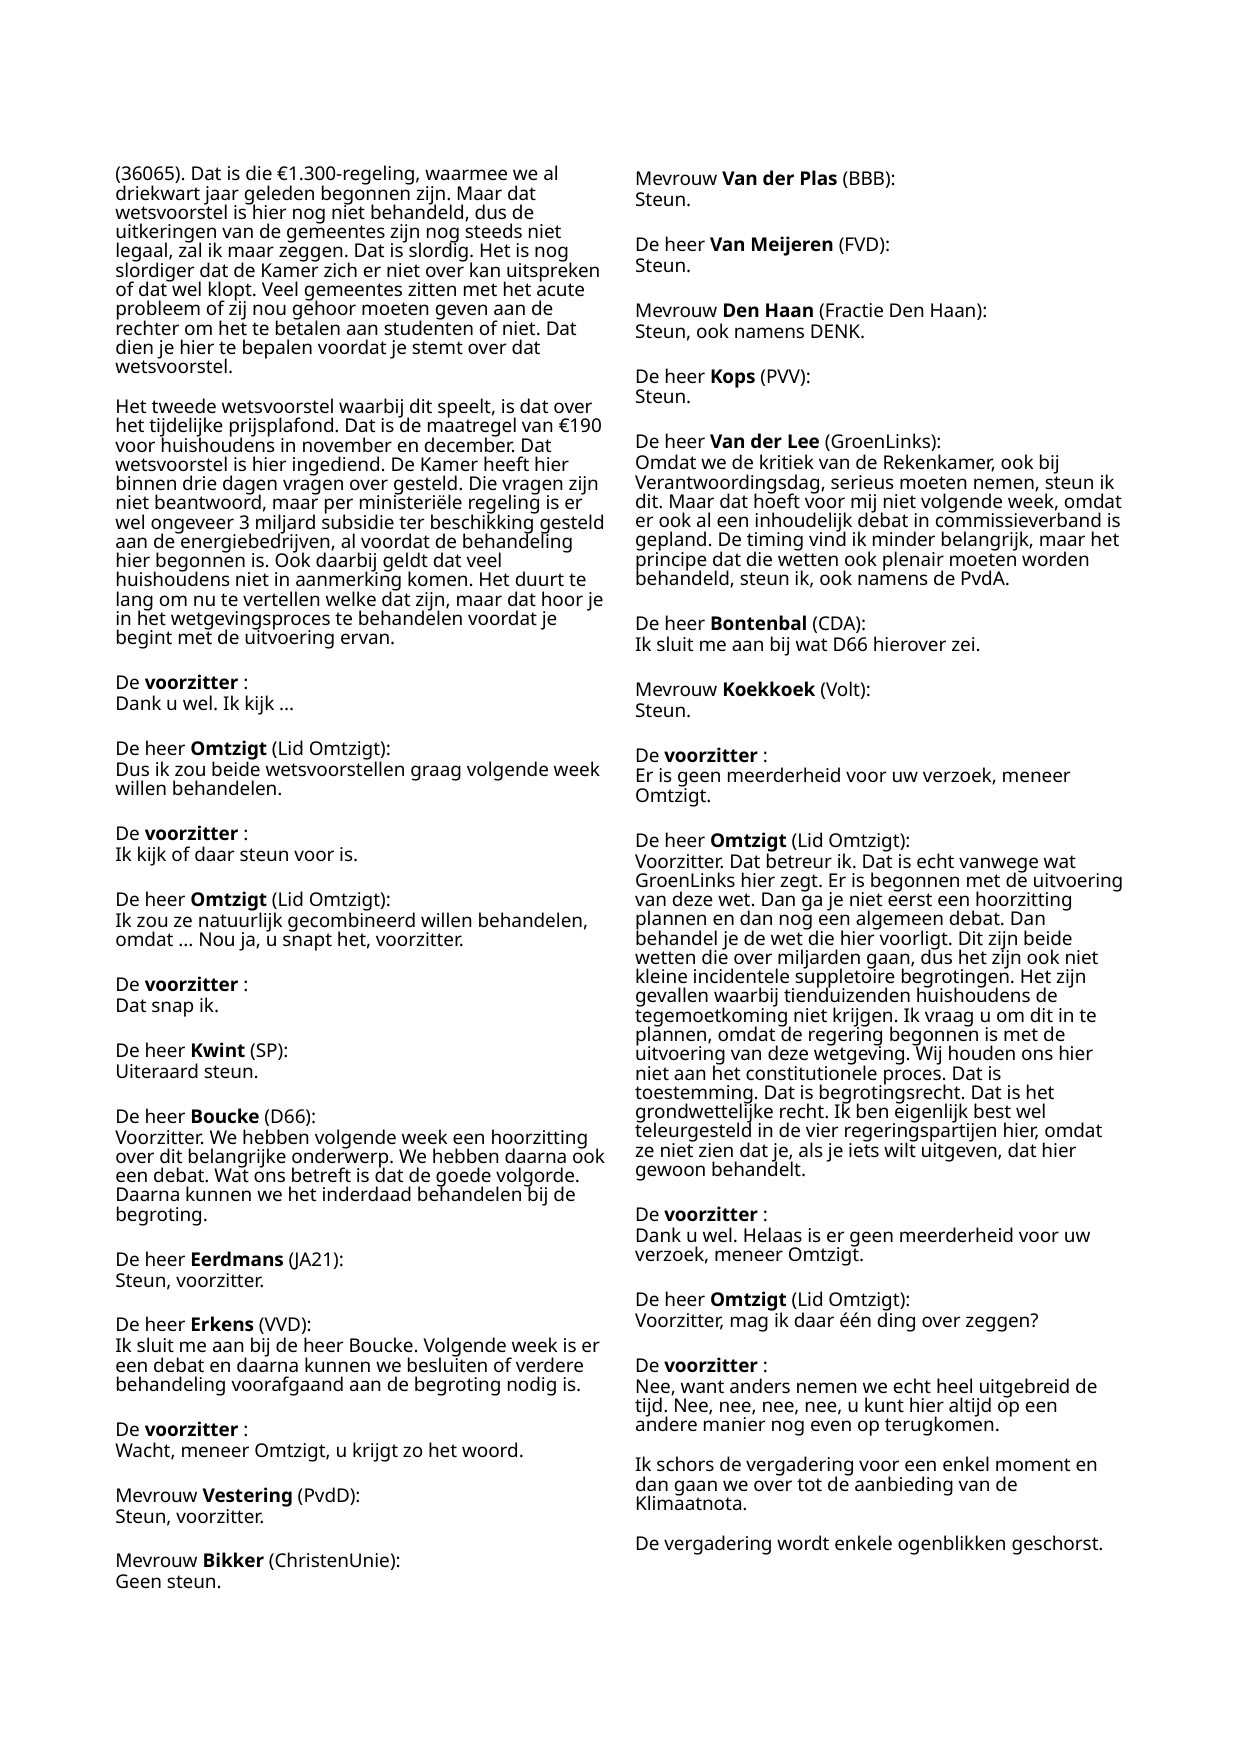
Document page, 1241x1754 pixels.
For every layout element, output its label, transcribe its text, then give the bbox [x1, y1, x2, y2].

text Steun. [635, 191, 1125, 210]
text Steun, voorzitter. [115, 1508, 605, 1527]
text Het tweede wetsvoorstel waarbij dit speelt, is dat over het tijdelijke prijsplafond. Dat is de maatregel van €190 voor huishoudens in november en december. Dat wetsvoorstel is hier ingediend. De Kamer heeft hier binnen drie dagen vragen over gesteld. Die vragen zijn niet beantwoord, maar per ministeriële regeling is er wel ongeveer 3 miljard subsidie ter beschikking gesteld aan de energiebedrijven, al voordat de behandeling hier begonnen is. Ook daarbij geldt dat veel huishoudens niet in aanmerking komen. Het duurt te lang om nu te vertellen welke dat zijn, maar dat hoor je in het wetgevingsproces te behandelen voordat je begint met de uitvoering ervan. [115, 398, 605, 648]
text De heer Eerdmans (JA21): [115, 1246, 605, 1272]
text Steun, ook namens DENK. [635, 323, 1125, 342]
text De heer Van der Lee (GroenLinks): [635, 429, 1125, 454]
text De voorzitter : [115, 971, 605, 997]
text Dat snap ik. [115, 997, 605, 1016]
text Ik schors de vergadering voor een enkel moment en dan gaan we over tot de aanbieding van de Klimaatnota. [635, 1456, 1125, 1514]
text De voorzitter : [635, 742, 1125, 767]
text De heer Omtzigt (Lid Omtzigt): [115, 735, 605, 761]
text Ik zou ze natuurlijk gecombineerd willen behandelen, omdat ... Nou ja, u snapt het, voorzitter. [115, 912, 605, 950]
text De heer Omtzigt (Lid Omtzigt): [115, 886, 605, 912]
text Dank u wel. Ik kijk ... [115, 695, 605, 714]
text Geen steun. [115, 1573, 605, 1593]
text Dank u wel. Helaas is er geen meerderheid voor uw verzoek, meneer Omtzigt. [635, 1227, 1125, 1265]
text Mevrouw Koekkoek (Volt): [635, 676, 1125, 702]
text De heer Omtzigt (Lid Omtzigt): [635, 827, 1125, 853]
text De voorzitter : [115, 669, 605, 695]
text Er is geen meerderheid voor uw verzoek, meneer Omtzigt. [635, 767, 1125, 806]
text Uiteraard steun. [115, 1063, 605, 1082]
text Voorzitter, mag ik daar één ding over zeggen? [635, 1312, 1125, 1331]
text Wacht, meneer Omtzigt, u krijgt zo het woord. [115, 1442, 605, 1461]
text (36065). Dat is die €1.300-regeling, waarmee we al driekwart jaar geleden begonnen zijn. Maar dat wetsvoorstel is hier nog niet behandeld, dus de uitkeringen van de gemeentes zijn nog steeds niet legaal, zal ik maar zeggen. Dat is slordig. Het is nog slordiger dat de Kamer zich er niet over kan uitspreken of dat wel klopt. Veel gemeentes zitten met het acute probleem of zij nou gehoor moeten geven aan de rechter om het te betalen aan studenten of niet. Dat dien je hier te bepalen voordat je stemt over dat wetsvoorstel. [115, 165, 605, 377]
text De voorzitter : [635, 1352, 1125, 1378]
text De heer Omtzigt (Lid Omtzigt): [635, 1286, 1125, 1312]
text De heer Kops (PVV): [635, 363, 1125, 388]
text De vergadering wordt enkele ogenblikken geschorst. [635, 1535, 1125, 1554]
text Ik kijk of daar steun voor is. [115, 846, 605, 865]
text Steun. [635, 702, 1125, 721]
text Ik sluit me aan bij wat D66 hierover zei. [635, 636, 1125, 655]
text Dus ik zou beide wetsvoorstellen graag volgende week willen behandelen. [115, 761, 605, 799]
text De heer Erkens (VVD): [115, 1312, 605, 1337]
text De heer Van Meijeren (FVD): [635, 231, 1125, 257]
text Steun, voorzitter. [115, 1272, 605, 1291]
text De heer Boucke (D66): [115, 1103, 605, 1129]
text Mevrouw Den Haan (Fractie Den Haan): [635, 297, 1125, 323]
text Ik sluit me aan bij de heer Boucke. Volgende week is er een debat en daarna kunnen we besluiten of verdere behandeling voorafgaand aan de begroting nodig is. [115, 1337, 605, 1395]
text Nee, want anders nemen we echt heel uitgebreid de tijd. Nee, nee, nee, nee, u kunt hier altijd op een andere manier nog even op terugkomen. [635, 1378, 1125, 1436]
text De heer Kwint (SP): [115, 1037, 605, 1063]
text De voorzitter : [635, 1201, 1125, 1227]
text De heer Bontenbal (CDA): [635, 610, 1125, 636]
text De voorzitter : [115, 820, 605, 846]
text Steun. [635, 388, 1125, 408]
text Omdat we de kritiek van de Rekenkamer, ook bij Verantwoordingsdag, serieus moeten nemen, steun ik dit. Maar dat hoeft voor mij niet volgende week, omdat er ook al een inhoudelijk debat in commissieverband is gepland. De timing vind ik minder belangrijk, maar het principe dat die wetten ook plenair moeten worden behandeld, steun ik, ook namens de PvdA. [635, 454, 1125, 589]
text Steun. [635, 257, 1125, 276]
text De voorzitter : [115, 1416, 605, 1442]
text Mevrouw Vestering (PvdD): [115, 1482, 605, 1508]
text Voorzitter. We hebben volgende week een hoorzitting over dit belangrijke onderwerp. We hebben daarna ook een debat. Wat ons betreft is dat de goede volgorde. Daarna kunnen we het inderdaad behandelen bij de begroting. [115, 1129, 605, 1225]
text Mevrouw Bikker (ChristenUnie): [115, 1548, 605, 1573]
text Voorzitter. Dat betreur ik. Dat is echt vanwege wat GroenLinks hier zegt. Er is begonnen met de uitvoering van deze wet. Dan ga je niet eerst een hoorzitting plannen en dan nog een algemeen debat. Dan behandel je de wet die hier voorligt. Dit zijn beide wetten die over miljarden gaan, dus het zijn ook niet kleine incidentele suppletoire begrotingen. Het zijn gevallen waarbij tienduizenden huishoudens de tegemoetkoming niet krijgen. Ik vraag u om dit in te plannen, omdat de regering begonnen is met de uitvoering van deze wetgeving. Wij houden ons hier niet aan het constitutionele proces. Dat is toestemming. Dat is begrotingsrecht. Dat is het grondwettelijke recht. Ik ben eigenlijk best wel teleurgesteld in de vier regeringspartijen hier, omdat ze niet zien dat je, als je iets wilt uitgeven, dat hier gewoon behandelt. [635, 853, 1125, 1180]
text Mevrouw Van der Plas (BBB): [635, 165, 1125, 191]
